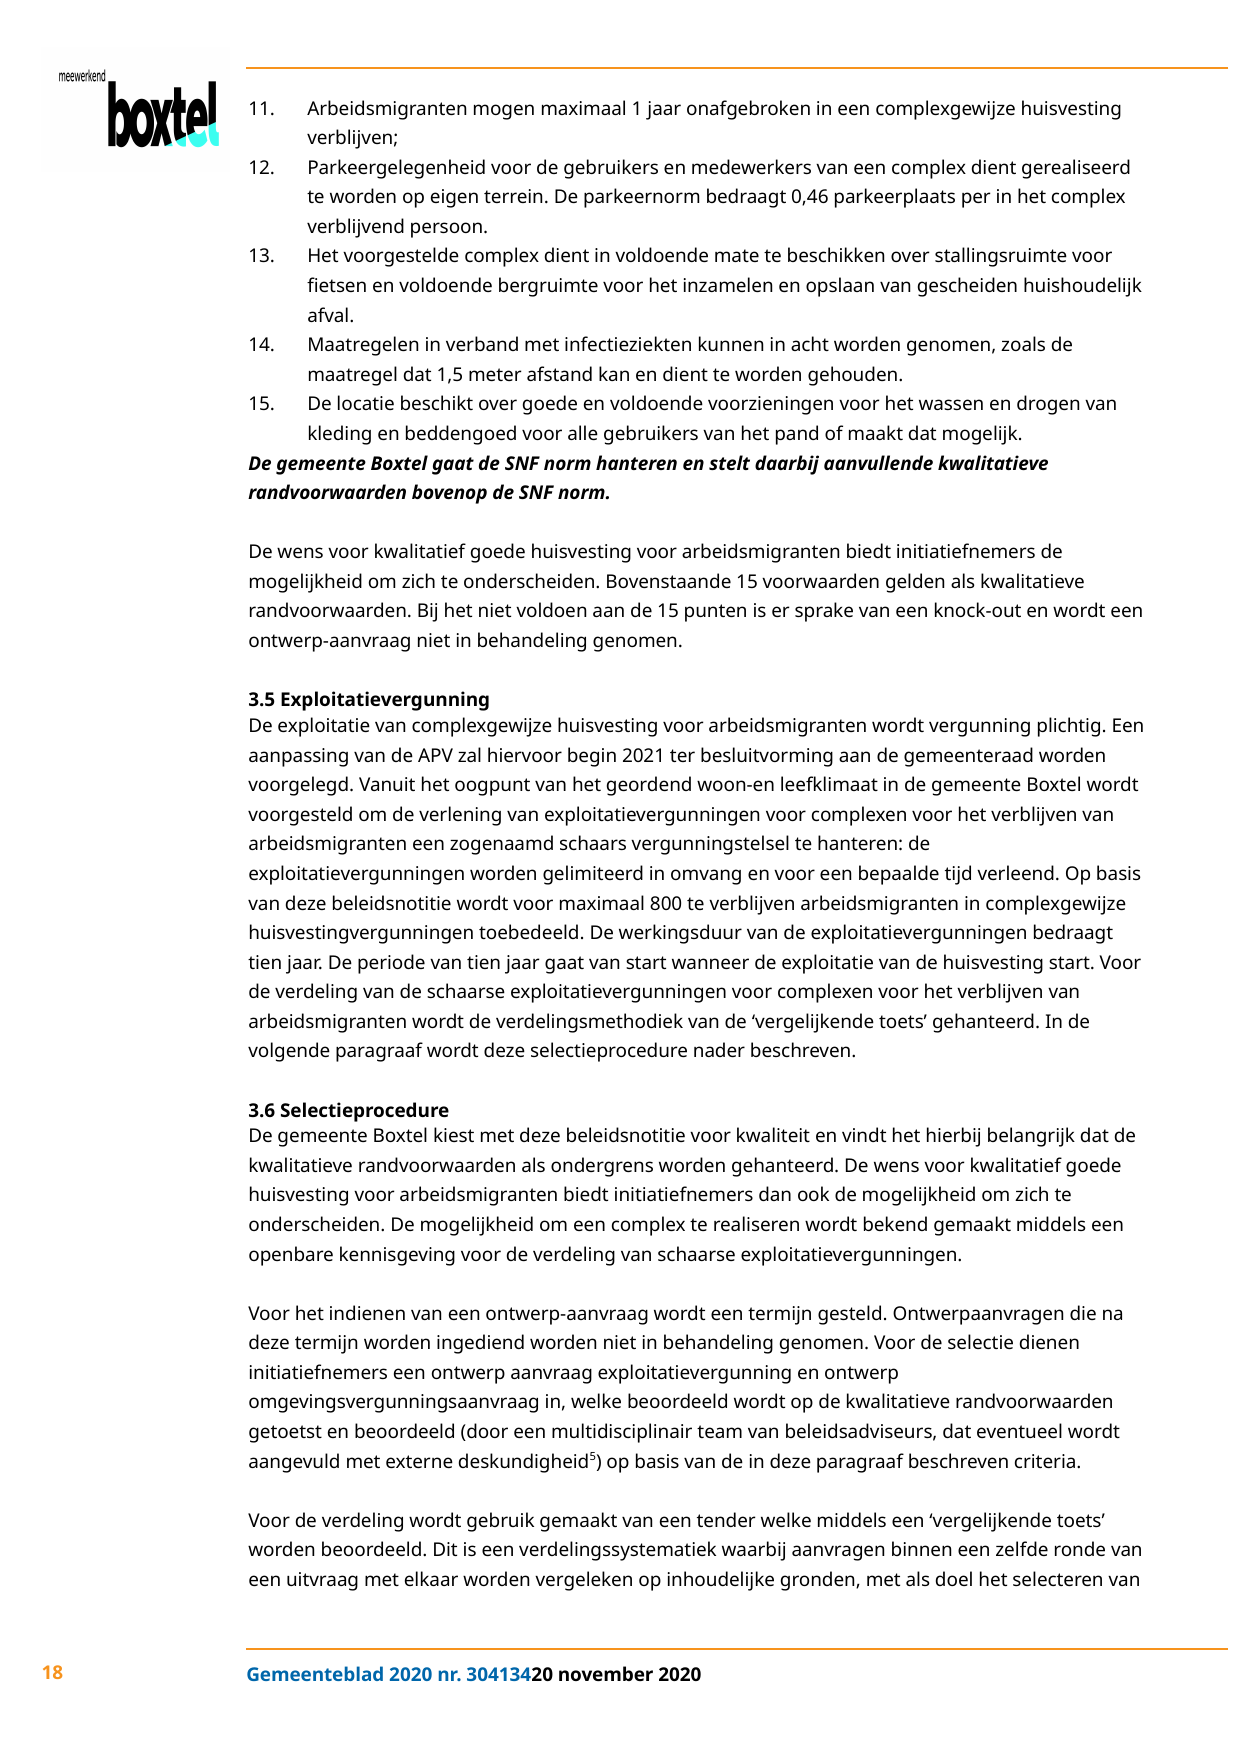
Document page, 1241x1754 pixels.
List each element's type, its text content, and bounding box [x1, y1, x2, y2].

list Maatregelen in verband met infectieziekten kunnen in acht worden genomen, zoals de maatregel dat 1,5 meter afstand kan en dient te worden gehouden. [248, 331, 1152, 387]
text 3.5 Exploitatievergunning [248, 686, 1152, 712]
text De wens voor kwalitatief goede huisvesting voor arbeidsmigranten biedt initiatiefnemers de mogelijkheid om zich te onderscheiden. Bovenstaande 15 voorwaarden gelden als kwalitatieve randvoorwaarden. Bij het niet voldoen aan de 15 punten is er sprake van een knock-out en wordt een ontwerp-aanvraag niet in behandeling genomen. [248, 538, 1152, 653]
text Voor de verdeling wordt gebruik gemaakt van een tender welke middels een ‘vergelijkende toets’ worden beoordeeld. Dit is een verdelingssystematiek waarbij aanvragen binnen een zelfde ronde van een uitvraag met elkaar worden vergeleken op inhoudelijke gronden, met als doel het selecteren van [248, 1507, 1152, 1592]
text De gemeente Boxtel gaat de SNF norm hanteren en stelt daarbij aanvullende kwalitatieve randvoorwaarden bovenop de SNF norm. [248, 450, 1152, 505]
list De locatie beschikt over goede en voldoende voorzieningen voor het wassen en drogen van kleding en beddengoed voor alle gebruikers van het pand of maakt dat mogelijk. [248, 391, 1152, 446]
list Arbeidsmigranten mogen maximaal 1 jaar onafgebroken in een complexgewijze huisvesting verblijven; [248, 95, 1152, 150]
text 3.6 Selectieprocedure [248, 1097, 1152, 1122]
list Parkeergelegenheid voor de gebruikers en medewerkers van een complex dient gerealiseerd te worden op eigen terrein. De parkeernorm bedraagt 0,46 parkeerplaats per in het complex verblijvend persoon. [248, 154, 1152, 239]
list Het voorgestelde complex dient in voldoende mate te beschikken over stallingsruimte voor fietsen en voldoende bergruimte voor het inzamelen en opslaan van gescheiden huishoudelijk afval. [248, 243, 1152, 328]
text De gemeente Boxtel kiest met deze beleidsnotitie voor kwaliteit en vindt het hierbij belangrijk dat de kwalitatieve randvoorwaarden als ondergrens worden gehanteerd. De wens voor kwalitatief goede huisvesting voor arbeidsmigranten biedt initiatiefnemers dan ook de mogelijkheid om zich te onderscheiden. De mogelijkheid om een complex te realiseren wordt bekend gemaakt middels een openbare kennisgeving voor de verdeling van schaarse exploitatievergunningen. [248, 1122, 1152, 1267]
text De exploitatie van complexgewijze huisvesting voor arbeidsmigranten wordt vergunning plichtig. Een aanpassing van de APV zal hiervoor begin 2021 ter besluitvorming aan de gemeenteraad worden voorgelegd. Vanuit het oogpunt van het geordend woon-en leefklimaat in de gemeente Boxtel wordt voorgesteld om de verlening van exploitatievergunningen voor complexen voor het verblijven van arbeidsmigranten een zogenaamd schaars vergunningstelsel te hanteren: de exploitatievergunningen worden gelimiteerd in omvang en voor een bepaalde tijd verleend. Op basis van deze beleidsnotitie wordt voor maximaal 800 te verblijven arbeidsmigranten in complexgewijze huisvestingvergunningen toebedeeld. De werkingsduur van de exploitatievergunningen bedraagt tien jaar. De periode van tien jaar gaat van start wanneer de exploitatie van de huisvesting start. Voor de verdeling van de schaarse exploitatievergunningen voor complexen voor het verblijven van arbeidsmigranten wordt de verdelingsmethodiek van de ‘vergelijkende toets’ gehanteerd. In de volgende paragraaf wordt deze selectieprocedure nader beschreven. [248, 712, 1152, 1063]
text Voor het indienen van een ontwerp-aanvraag wordt een termijn gesteld. Ontwerpaanvragen die na deze termijn worden ingediend worden niet in behandeling genomen. Voor de selectie dienen initiatiefnemers een ontwerp aanvraag exploitatievergunning en ontwerp omgevingsvergunningsaanvraag in, welke beoordeeld wordt op de kwalitatieve randvoorwaarden getoetst en beoordeeld (door een multidisciplinair team van beleidsadviseurs, dat eventueel wordt aangevuld met externe deskundigheid5) op basis van de in deze paragraaf beschreven criteria. [248, 1300, 1152, 1474]
picture [41, 47, 231, 172]
